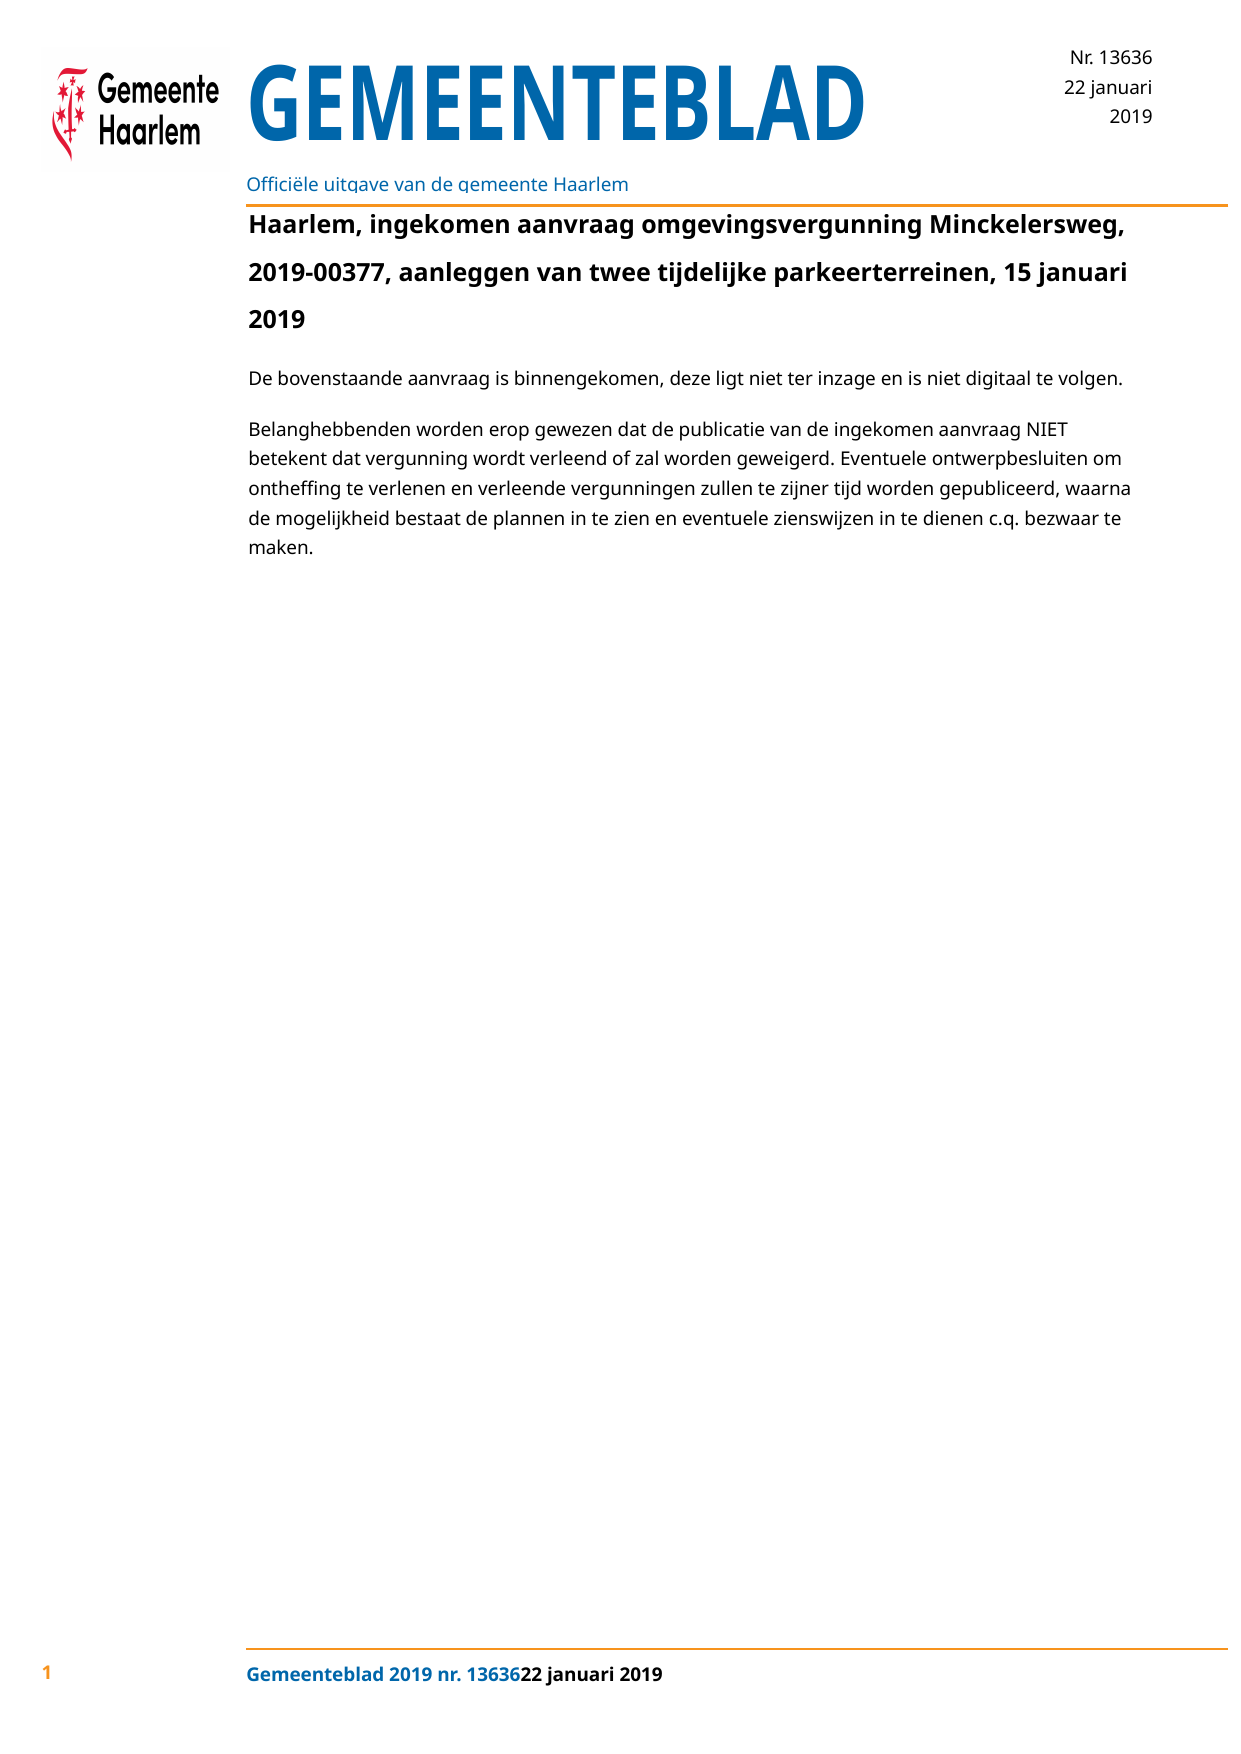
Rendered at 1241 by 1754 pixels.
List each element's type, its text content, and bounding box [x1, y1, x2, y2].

picture [41, 47, 231, 172]
text Haarlem, ingekomen aanvraag omgevingsvergunning Minckelersweg, 2019-00377, aanleggen van twee tijdelijke parkeerterreinen, 15 januari 2019 [248, 207, 1152, 336]
text Belanghebbenden worden erop gewezen dat de publicatie van de ingekomen aanvraag NIET betekent dat vergunning wordt verleend of zal worden geweigerd. Eventuele ontwerpbesluiten om ontheffing te verlenen en verleende vergunningen zullen te zijner tijd worden gepubliceerd, waarna de mogelijkheid bestaat de plannen in te zien en eventuele zienswijzen in te dienen c.q. bezwaar te maken. [248, 416, 1152, 560]
text De bovenstaande aanvraag is binnengekomen, deze ligt niet ter inzage en is niet digitaal te volgen. [248, 366, 1152, 391]
